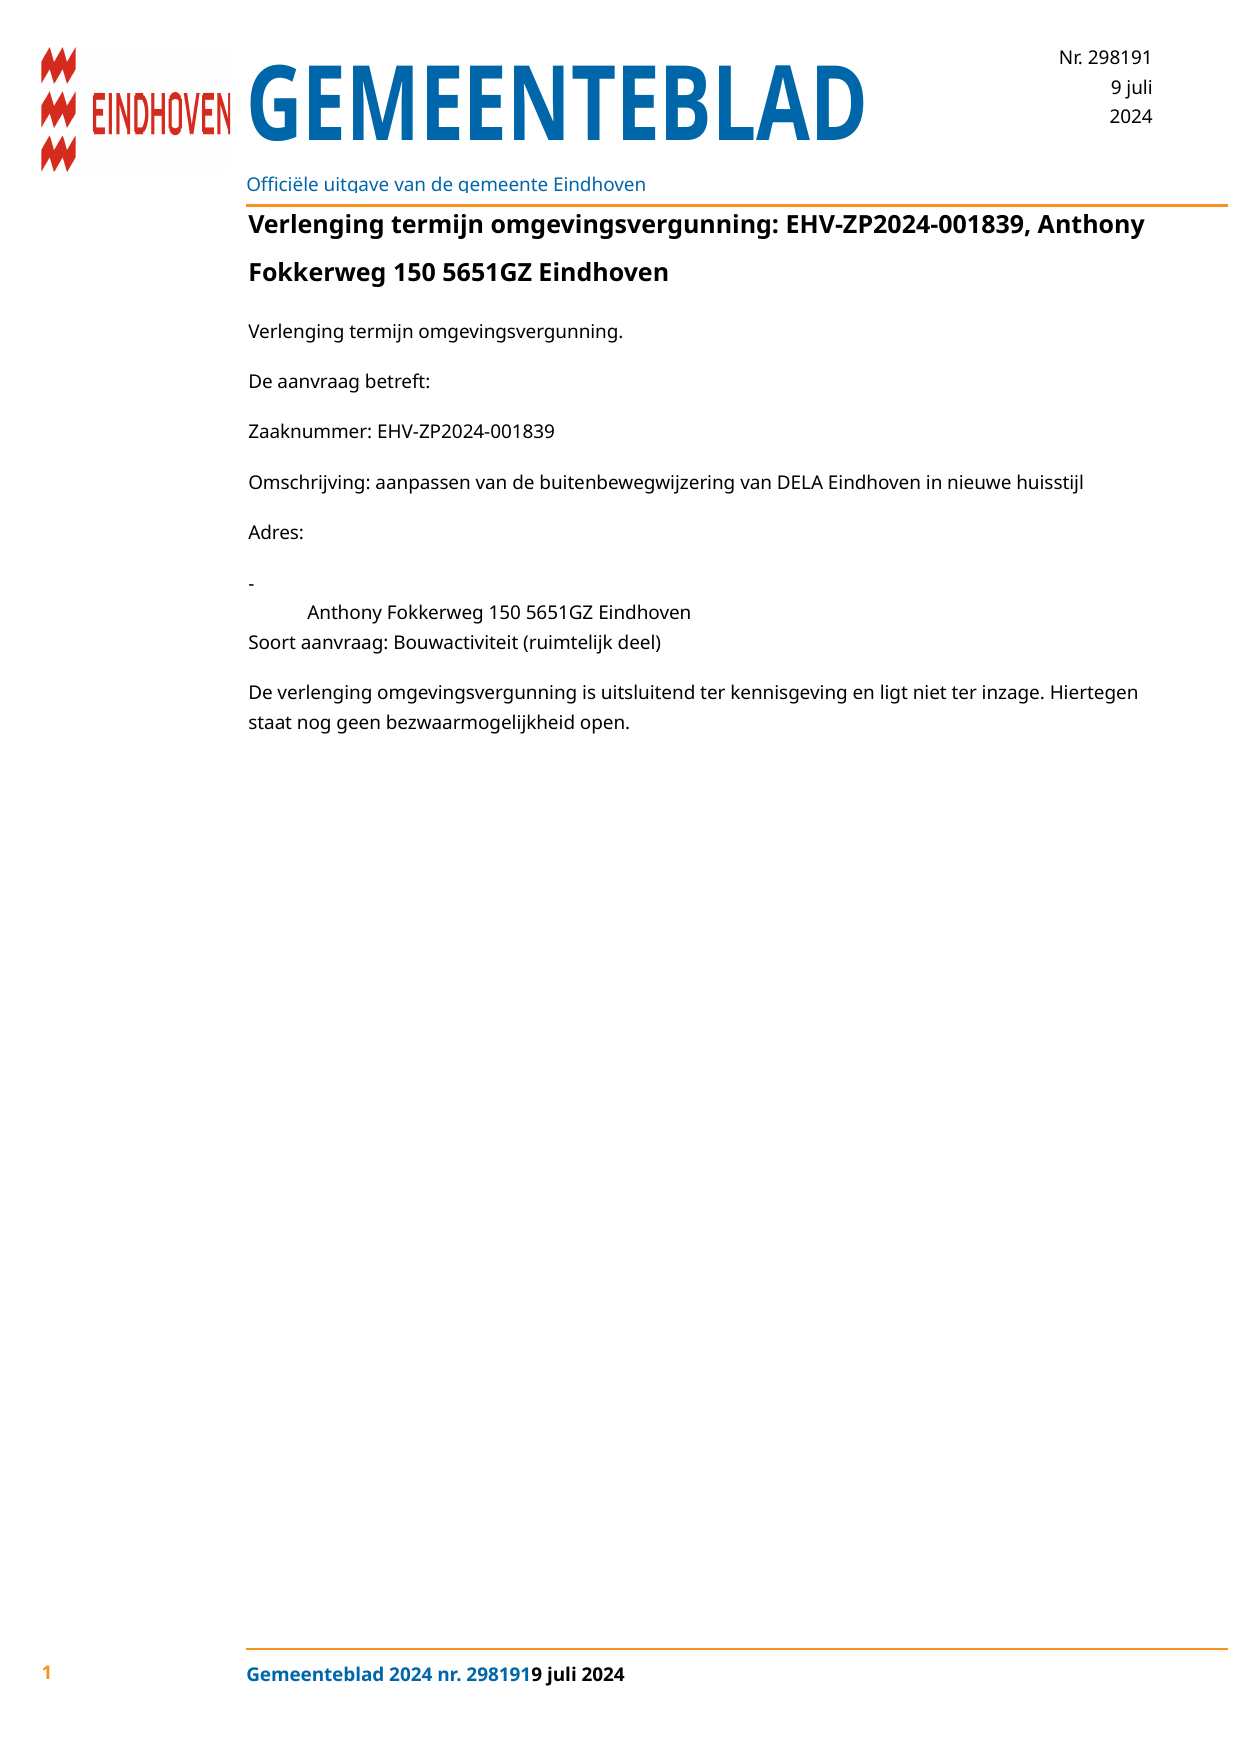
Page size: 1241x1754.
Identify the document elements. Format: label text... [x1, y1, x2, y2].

text Verlenging termijn omgevingsvergunning. [248, 318, 1152, 344]
list Anthony Fokkerweg 150 5651GZ Eindhoven [248, 599, 1152, 625]
text Zaaknummer: EHV-ZP2024-001839 [248, 419, 1152, 444]
picture [41, 47, 231, 172]
text Adres: [248, 519, 1152, 545]
text De verlenging omgevingsvergunning is uitsluitend ter kennisgeving en ligt niet ter inzage. Hiertegen staat nog geen bezwaarmogelijkheid open. [248, 679, 1152, 735]
text Omschrijving: aanpassen van de buitenbewegwijzering van DELA Eindhoven in nieuwe huisstijl [248, 469, 1152, 495]
text Verlenging termijn omgevingsvergunning: EHV-ZP2024-001839, Anthony Fokkerweg 150 5651GZ Eindhoven [248, 207, 1152, 288]
text Soort aanvraag: Bouwactiviteit (ruimtelijk deel) [248, 629, 1152, 655]
text De aanvraag betreft: [248, 368, 1152, 394]
